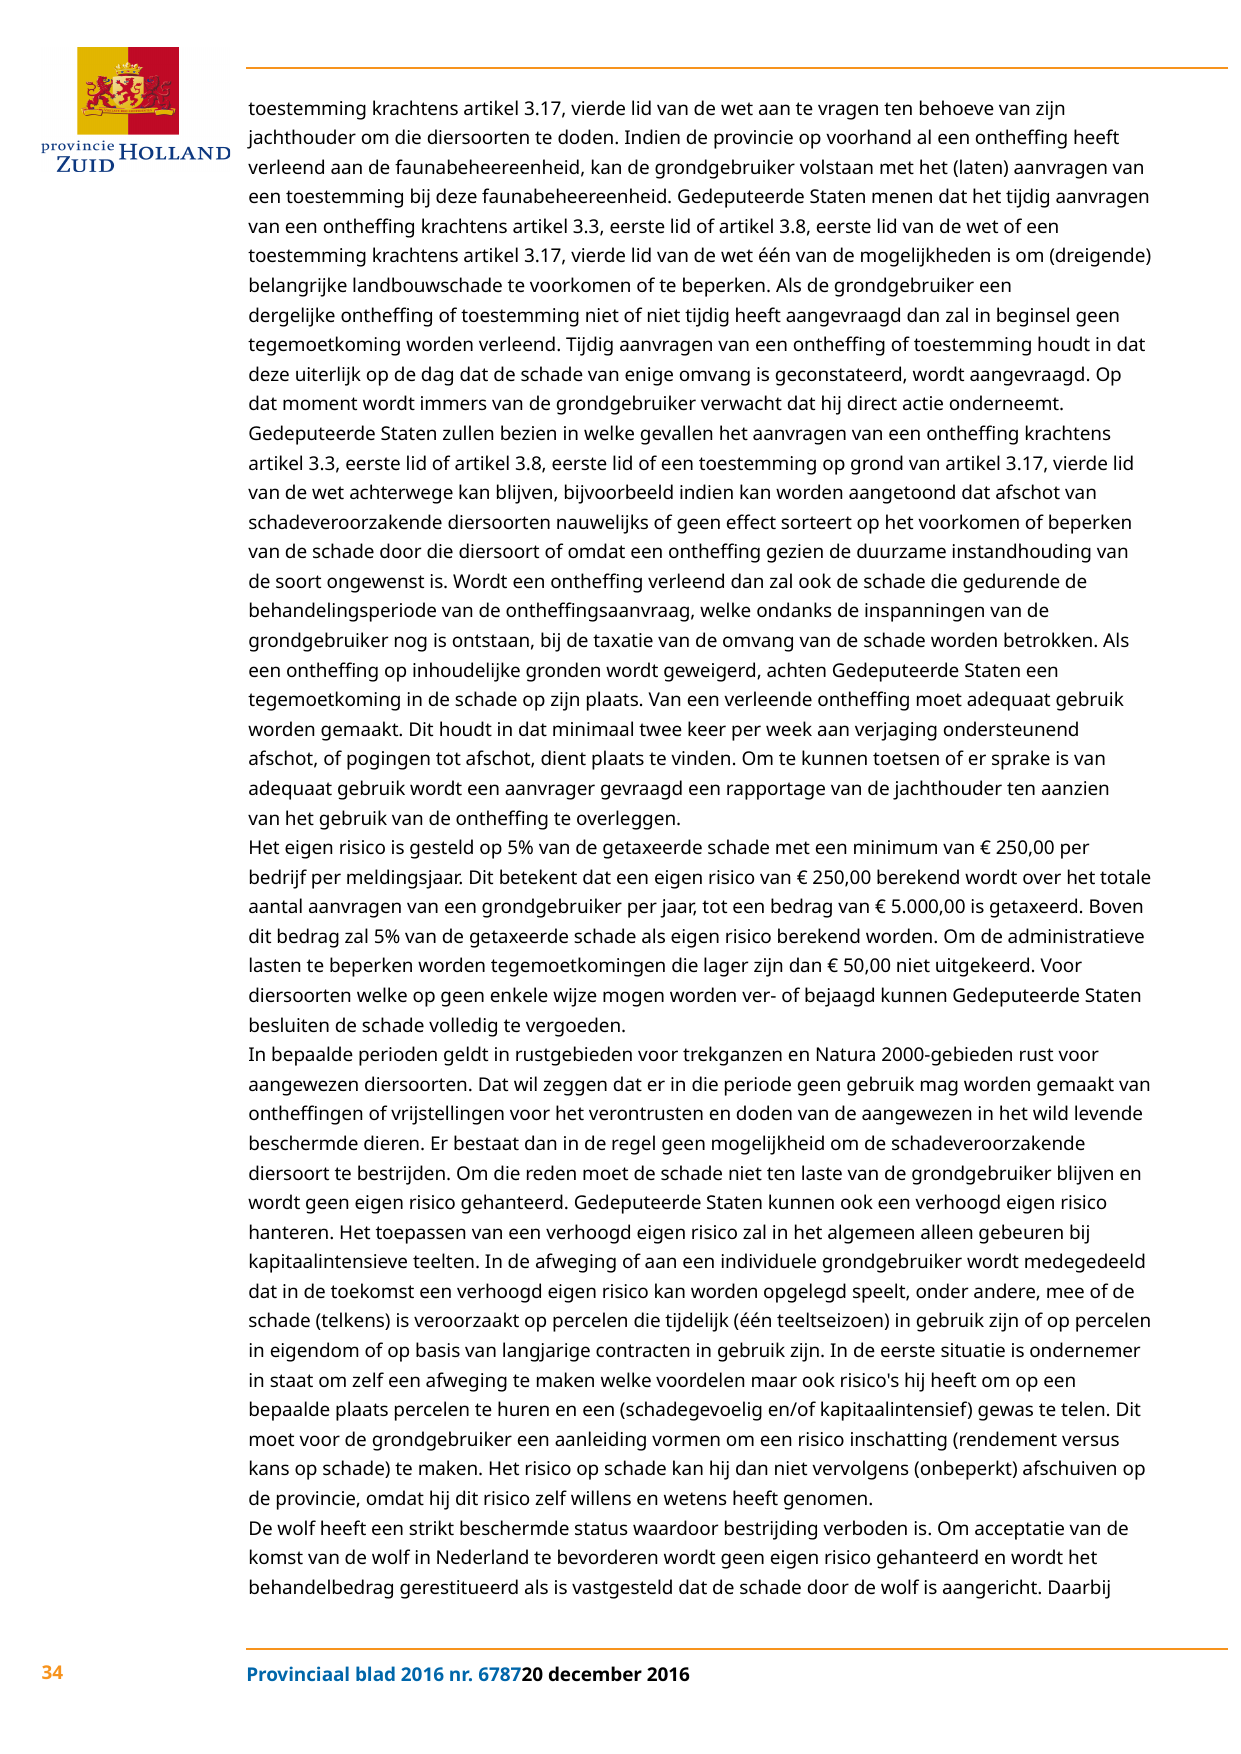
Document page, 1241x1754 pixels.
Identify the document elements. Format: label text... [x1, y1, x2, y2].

text De wolf heeft een strikt beschermde status waardoor bestrijding verboden is. Om acceptatie van de komst van de wolf in Nederland te bevorderen wordt geen eigen risico gehanteerd en wordt het behandelbedrag gerestitueerd als is vastgesteld dat de schade door de wolf is aangericht. Daarbij [248, 1515, 1152, 1600]
text van het gebruik van de ontheffing te overleggen. [248, 805, 1152, 831]
text toestemming krachtens artikel 3.17, vierde lid van de wet aan te vragen ten behoeve van zijn jachthouder om die diersoorten te doden. Indien de provincie op voorhand al een ontheffing heeft verleend aan de faunabeheereenheid, kan de grondgebruiker volstaan met het (laten) aanvragen van een toestemming bij deze faunabeheereenheid. Gedeputeerde Staten menen dat het tijdig aanvragen van een ontheffing krachtens artikel 3.3, eerste lid of artikel 3.8, eerste lid van de wet of een toestemming krachtens artikel 3.17, vierde lid van de wet één van de mogelijkheden is om (dreigende) belangrijke landbouwschade te voorkomen of te beperken. Als de grondgebruiker een [248, 95, 1152, 298]
text In bepaalde perioden geldt in rustgebieden voor trekganzen en Natura 2000-gebieden rust voor [248, 1041, 1152, 1067]
text dergelijke ontheffing of toestemming niet of niet tijdig heeft aangevraagd dan zal in beginsel geen tegemoetkoming worden verleend. Tijdig aanvragen van een ontheffing of toestemming houdt in dat deze uiterlijk op de dag dat de schade van enige omvang is geconstateerd, wordt aangevraagd. Op dat moment wordt immers van de grondgebruiker verwacht dat hij direct actie onderneemt. [248, 302, 1152, 416]
text behandelingsperiode van de ontheffingsaanvraag, welke ondanks de inspanningen van de grondgebruiker nog is ontstaan, bij de taxatie van de omvang van de schade worden betrokken. Als een ontheffing op inhoudelijke gronden wordt geweigerd, achten Gedeputeerde Staten een tegemoetkoming in de schade op zijn plaats. Van een verleende ontheffing moet adequaat gebruik worden gemaakt. Dit houdt in dat minimaal twee keer per week aan verjaging ondersteunend afschot, of pogingen tot afschot, dient plaats te vinden. Om te kunnen toetsen of er sprake is van adequaat gebruik wordt een aanvrager gevraagd een rapportage van de jachthouder ten aanzien [248, 598, 1152, 801]
text aangewezen diersoorten. Dat wil zeggen dat er in die periode geen gebruik mag worden gemaakt van ontheffingen of vrijstellingen voor het verontrusten en doden van de aangewezen in het wild levende beschermde dieren. Er bestaat dan in de regel geen mogelijkheid om de schadeveroorzakende diersoort te bestrijden. Om die reden moet de schade niet ten laste van de grondgebruiker blijven en wordt geen eigen risico gehanteerd. Gedeputeerde Staten kunnen ook een verhoogd eigen risico hanteren. Het toepassen van een verhoogd eigen risico zal in het algemeen alleen gebeuren bij kapitaalintensieve teelten. In de afweging of aan een individuele grondgebruiker wordt medegedeeld dat in de toekomst een verhoogd eigen risico kan worden opgelegd speelt, onder andere, mee of de schade (telkens) is veroorzaakt op percelen die tijdelijk (één teeltseizoen) in gebruik zijn of op percelen in eigendom of op basis van langjarige contracten in gebruik zijn. In de eerste situatie is ondernemer in staat om zelf een afweging te maken welke voordelen maar ook risico's hij heeft om op een bepaalde plaats percelen te huren en een (schadegevoelig en/of kapitaalintensief) gewas te telen. Dit moet voor de grondgebruiker een aanleiding vormen om een risico inschatting (rendement versus kans op schade) te maken. Het risico op schade kan hij dan niet vervolgens (onbeperkt) afschuiven op de provincie, omdat hij dit risico zelf willens en wetens heeft genomen. [248, 1071, 1152, 1511]
text Gedeputeerde Staten zullen bezien in welke gevallen het aanvragen van een ontheffing krachtens artikel 3.3, eerste lid of artikel 3.8, eerste lid of een toestemming op grond van artikel 3.17, vierde lid van de wet achterwege kan blijven, bijvoorbeeld indien kan worden aangetoond dat afschot van schadeveroorzakende diersoorten nauwelijks of geen effect sorteert op het voorkomen of beperken van de schade door die diersoort of omdat een ontheffing gezien de duurzame instandhouding van de soort ongewenst is. Wordt een ontheffing verleend dan zal ook de schade die gedurende de [248, 420, 1152, 594]
picture [41, 47, 231, 172]
text Het eigen risico is gesteld op 5% van de getaxeerde schade met een minimum van € 250,00 per bedrijf per meldingsjaar. Dit betekent dat een eigen risico van € 250,00 berekend wordt over het totale aantal aanvragen van een grondgebruiker per jaar, tot een bedrag van € 5.000,00 is getaxeerd. Boven dit bedrag zal 5% van de getaxeerde schade als eigen risico berekend worden. Om de administratieve lasten te beperken worden tegemoetkomingen die lager zijn dan € 50,00 niet uitgekeerd. Voor diersoorten welke op geen enkele wijze mogen worden ver- of bejaagd kunnen Gedeputeerde Staten besluiten de schade volledig te vergoeden. [248, 834, 1152, 1038]
